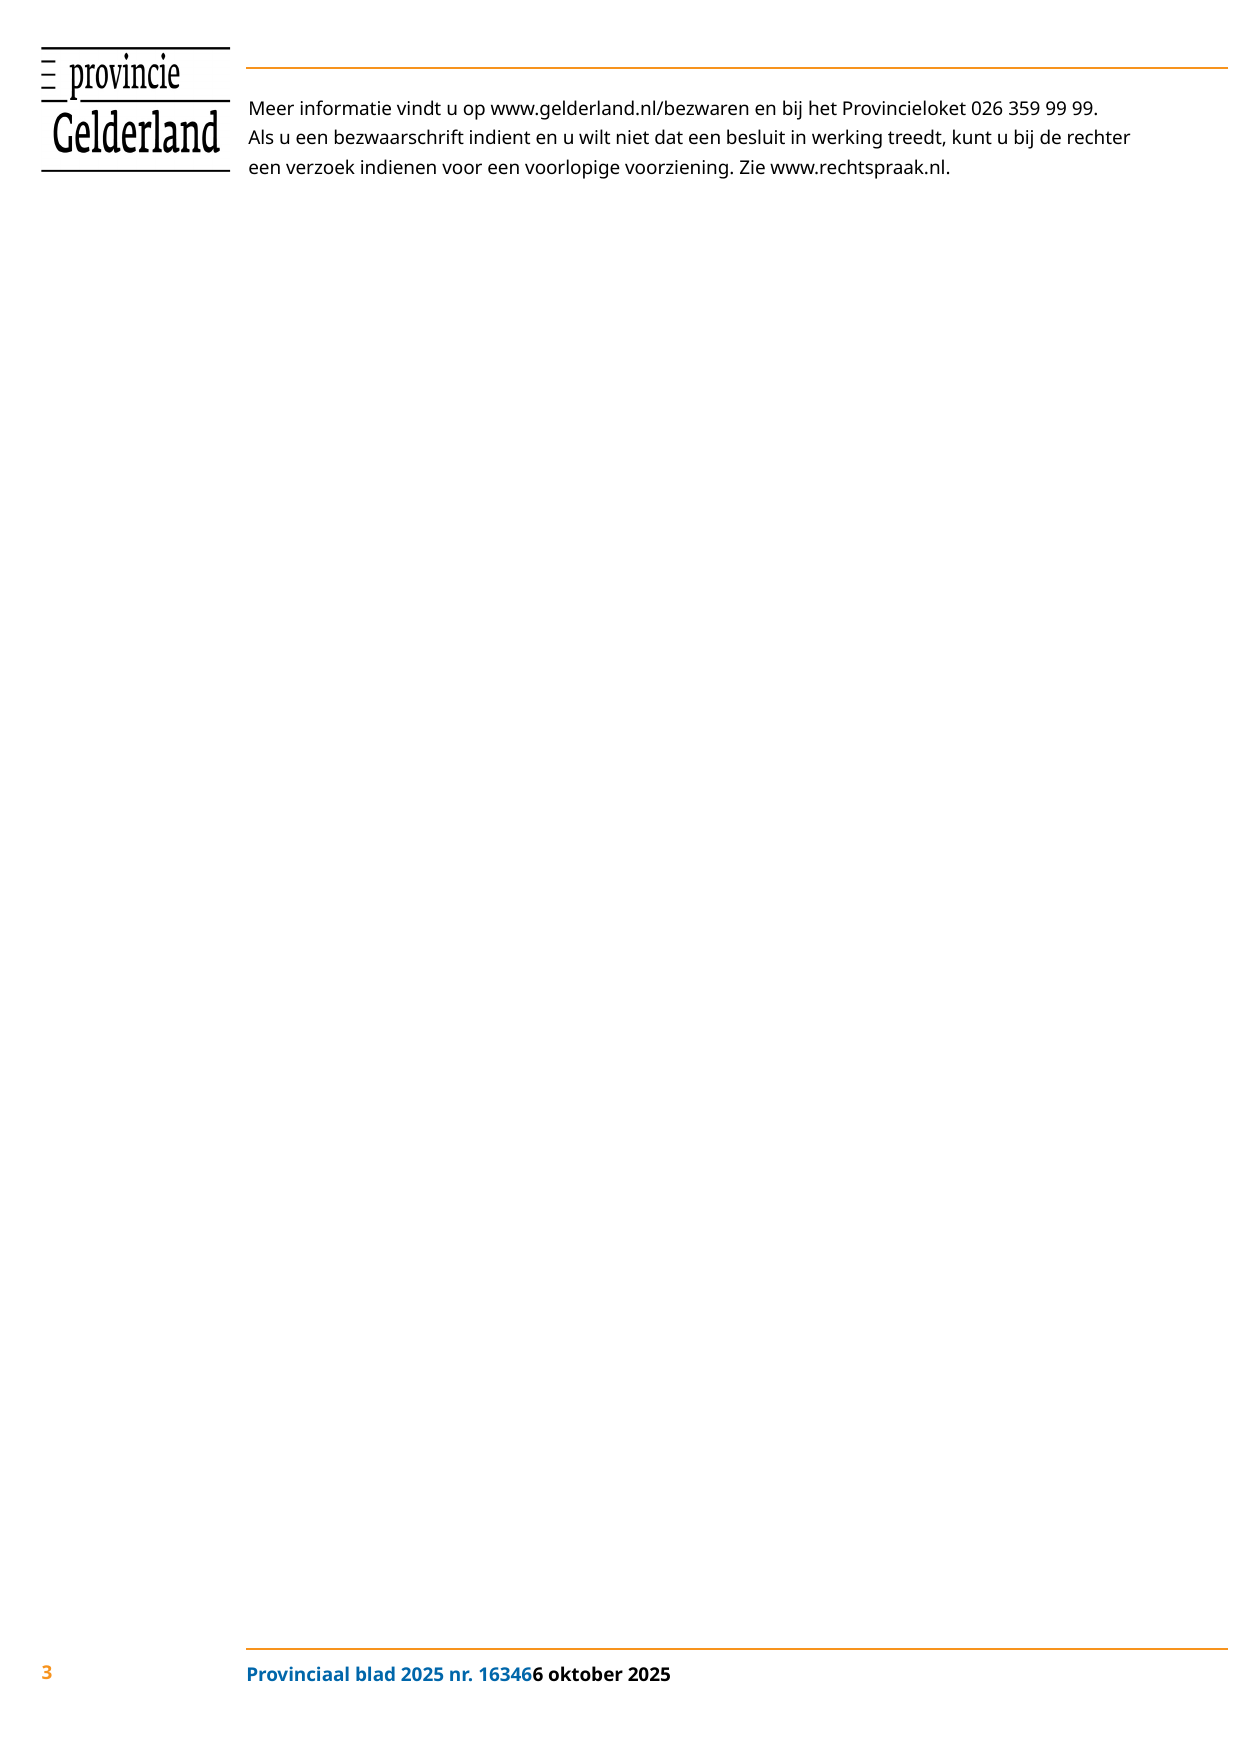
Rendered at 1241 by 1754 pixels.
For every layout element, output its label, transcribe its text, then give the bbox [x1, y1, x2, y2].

text Meer informatie vindt u op www.gelderland.nl/bezwaren en bij het Provincieloket 026 359 99 99. [248, 95, 1152, 121]
picture [41, 47, 231, 172]
text Als u een bezwaarschrift indient en u wilt niet dat een besluit in werking treedt, kunt u bij de rechter een verzoek indienen voor een voorlopige voorziening. Zie www.rechtspraak.nl. [248, 124, 1152, 180]
